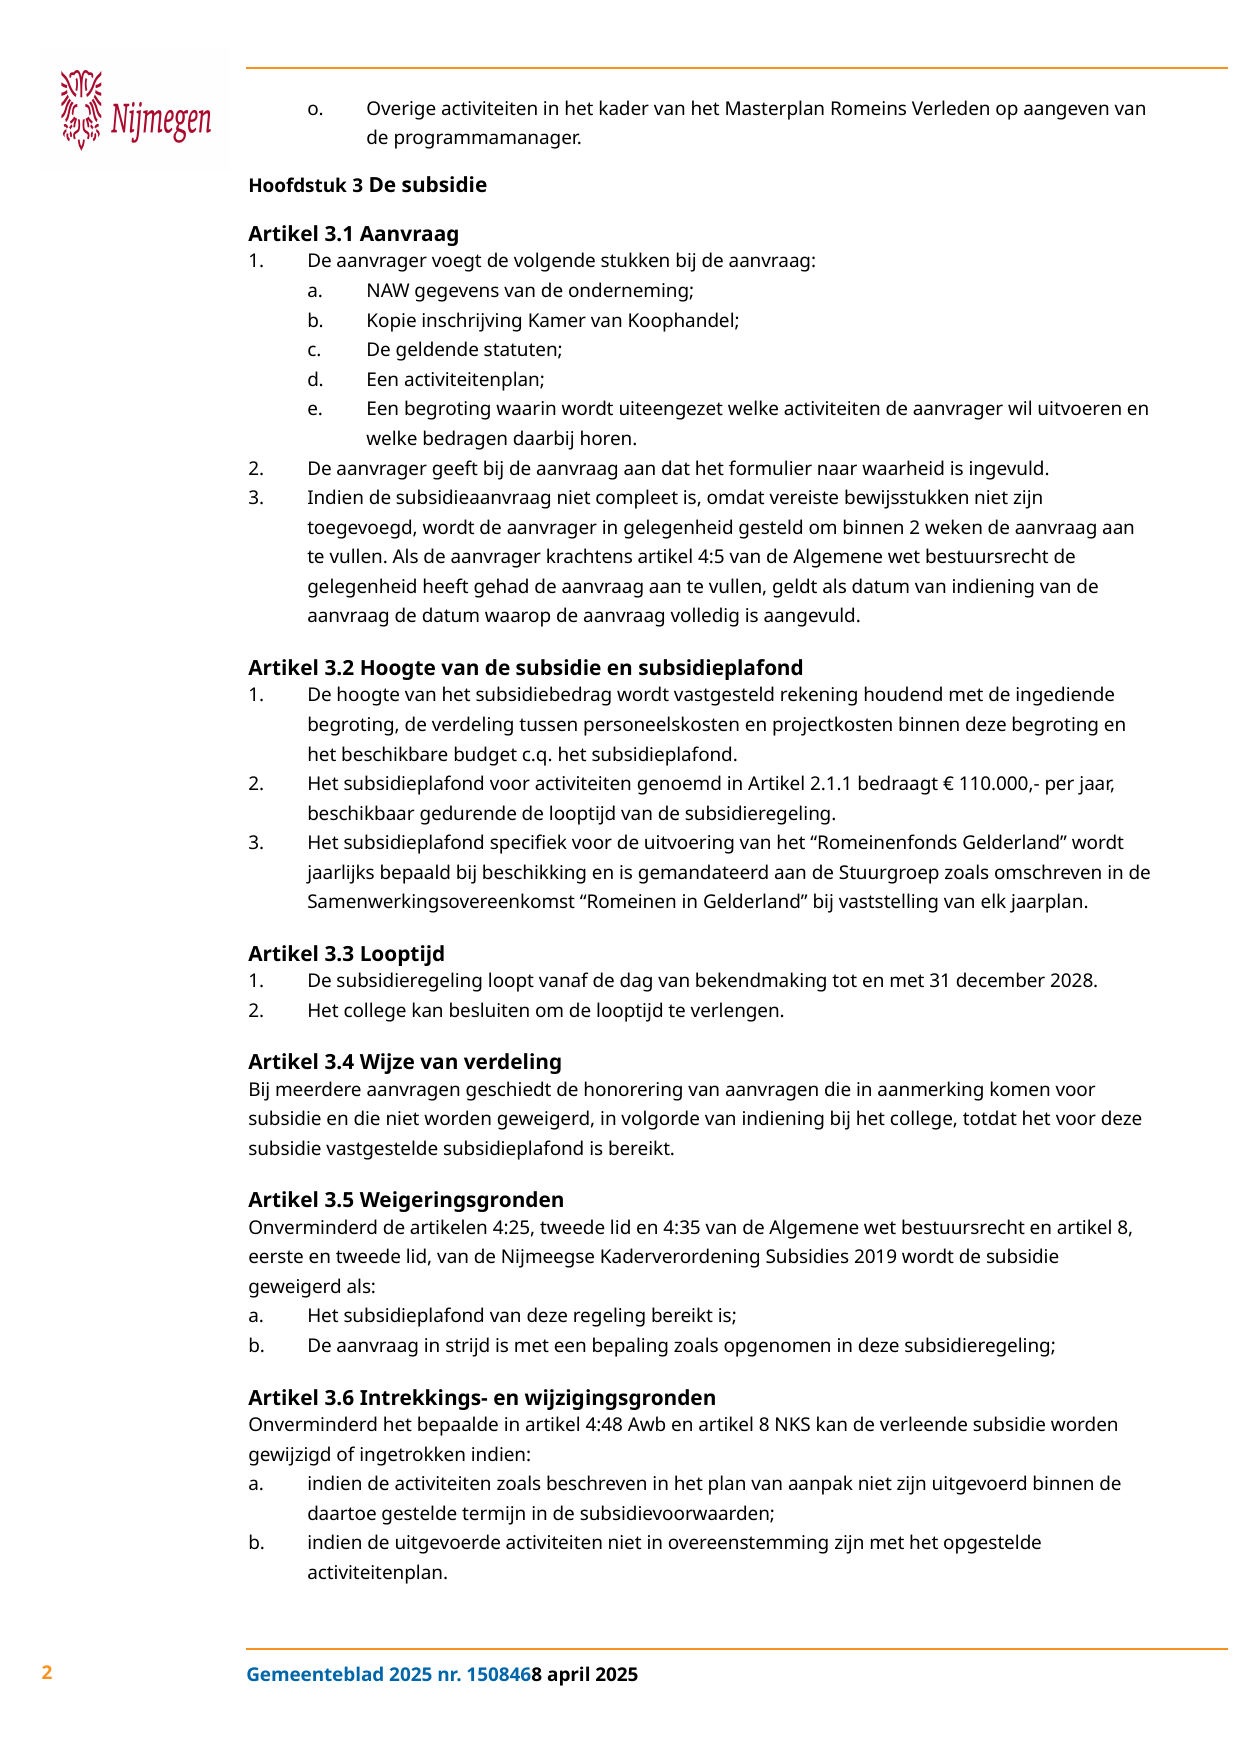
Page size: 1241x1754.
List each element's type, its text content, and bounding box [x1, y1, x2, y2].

text Artikel 3.4 Wijze van verdeling [248, 1047, 1152, 1076]
list Indien de subsidieaanvraag niet compleet is, omdat vereiste bewijsstukken niet zijn toegevoegd, wordt de aanvrager in gelegenheid gesteld om binnen 2 weken de aanvraag aan te vullen. Als de aanvrager krachtens artikel 4:5 van de Algemene wet bestuursrecht de gelegenheid heeft gehad de aanvraag aan te vullen, geldt als datum van indiening van de aanvraag de datum waarop de aanvraag volledig is aangevuld. [248, 484, 1152, 628]
text Artikel 3.2 Hoogte van de subsidie en subsidieplafond [248, 653, 1152, 682]
list De aanvrager voegt de volgende stukken bij de aanvraag: [248, 248, 1152, 273]
picture [41, 47, 231, 172]
list NAW gegevens van de onderneming; [307, 277, 1152, 303]
list Het subsidieplafond van deze regeling bereikt is; [248, 1303, 1152, 1328]
text Artikel 3.6 Intrekkings- en wijzigingsgronden [248, 1383, 1152, 1411]
list Het subsidieplafond specifiek voor de uitvoering van het “Romeinenfonds Gelderland” wordt jaarlijks bepaald bij beschikking en is gemandateerd aan de Stuurgroep zoals omschreven in de Samenwerkingsovereenkomst “Romeinen in Gelderland” bij vaststelling van elk jaarplan. [248, 829, 1152, 914]
list De geldende statuten; [307, 336, 1152, 362]
text Artikel 3.1 Aanvraag [248, 219, 1152, 248]
list Het college kan besluiten om de looptijd te verlengen. [248, 997, 1152, 1023]
list De subsidieregeling loopt vanaf de dag van bekendmaking tot en met 31 december 2028. [248, 967, 1152, 993]
text Artikel 3.3 Looptijd [248, 939, 1152, 967]
list De hoogte van het subsidiebedrag wordt vastgesteld rekening houdend met de ingediende begroting, de verdeling tussen personeelskosten en projectkosten binnen deze begroting en het beschikbare budget c.q. het subsidieplafond. [248, 682, 1152, 766]
list Kopie inschrijving Kamer van Koophandel; [307, 307, 1152, 333]
text Bij meerdere aanvragen geschiedt de honorering van aanvragen die in aanmerking komen voor subsidie en die niet worden geweigerd, in volgorde van indiening bij het college, totdat het voor deze subsidie vastgestelde subsidieplafond is bereikt. [248, 1076, 1152, 1161]
list Overige activiteiten in het kader van het Masterplan Romeins Verleden op aangeven van de programmamanager. [307, 95, 1152, 150]
list De aanvrager geeft bij de aanvraag aan dat het formulier naar waarheid is ingevuld. [248, 455, 1152, 481]
list Een begroting waarin wordt uiteengezet welke activiteiten de aanvrager wil uitvoeren en welke bedragen daarbij horen. [307, 396, 1152, 451]
list Een activiteitenplan; [307, 366, 1152, 392]
list Het subsidieplafond voor activiteiten genoemd in Artikel 2.1.1 bedraagt € 110.000,- per jaar, beschikbaar gedurende de looptijd van de subsidieregeling. [248, 770, 1152, 826]
text Hoofdstuk 3 De subsidie [248, 170, 1152, 198]
list indien de uitgevoerde activiteiten niet in overeenstemming zijn met het opgestelde activiteitenplan. [248, 1529, 1152, 1585]
text Onverminderd het bepaalde in artikel 4:48 Awb en artikel 8 NKS kan de verleende subsidie worden gewijzigd of ingetrokken indien: [248, 1411, 1152, 1466]
list indien de activiteiten zoals beschreven in het plan van aanpak niet zijn uitgevoerd binnen de daartoe gestelde termijn in de subsidievoorwaarden; [248, 1470, 1152, 1526]
list De aanvraag in strijd is met een bepaling zoals opgenomen in deze subsidieregeling; [248, 1332, 1152, 1358]
text Onverminderd de artikelen 4:25, tweede lid en 4:35 van de Algemene wet bestuursrecht en artikel 8, eerste en tweede lid, van de Nijmeegse Kaderverordening Subsidies 2019 wordt de subsidie geweigerd als: [248, 1214, 1152, 1299]
text Artikel 3.5 Weigeringsgronden [248, 1186, 1152, 1214]
